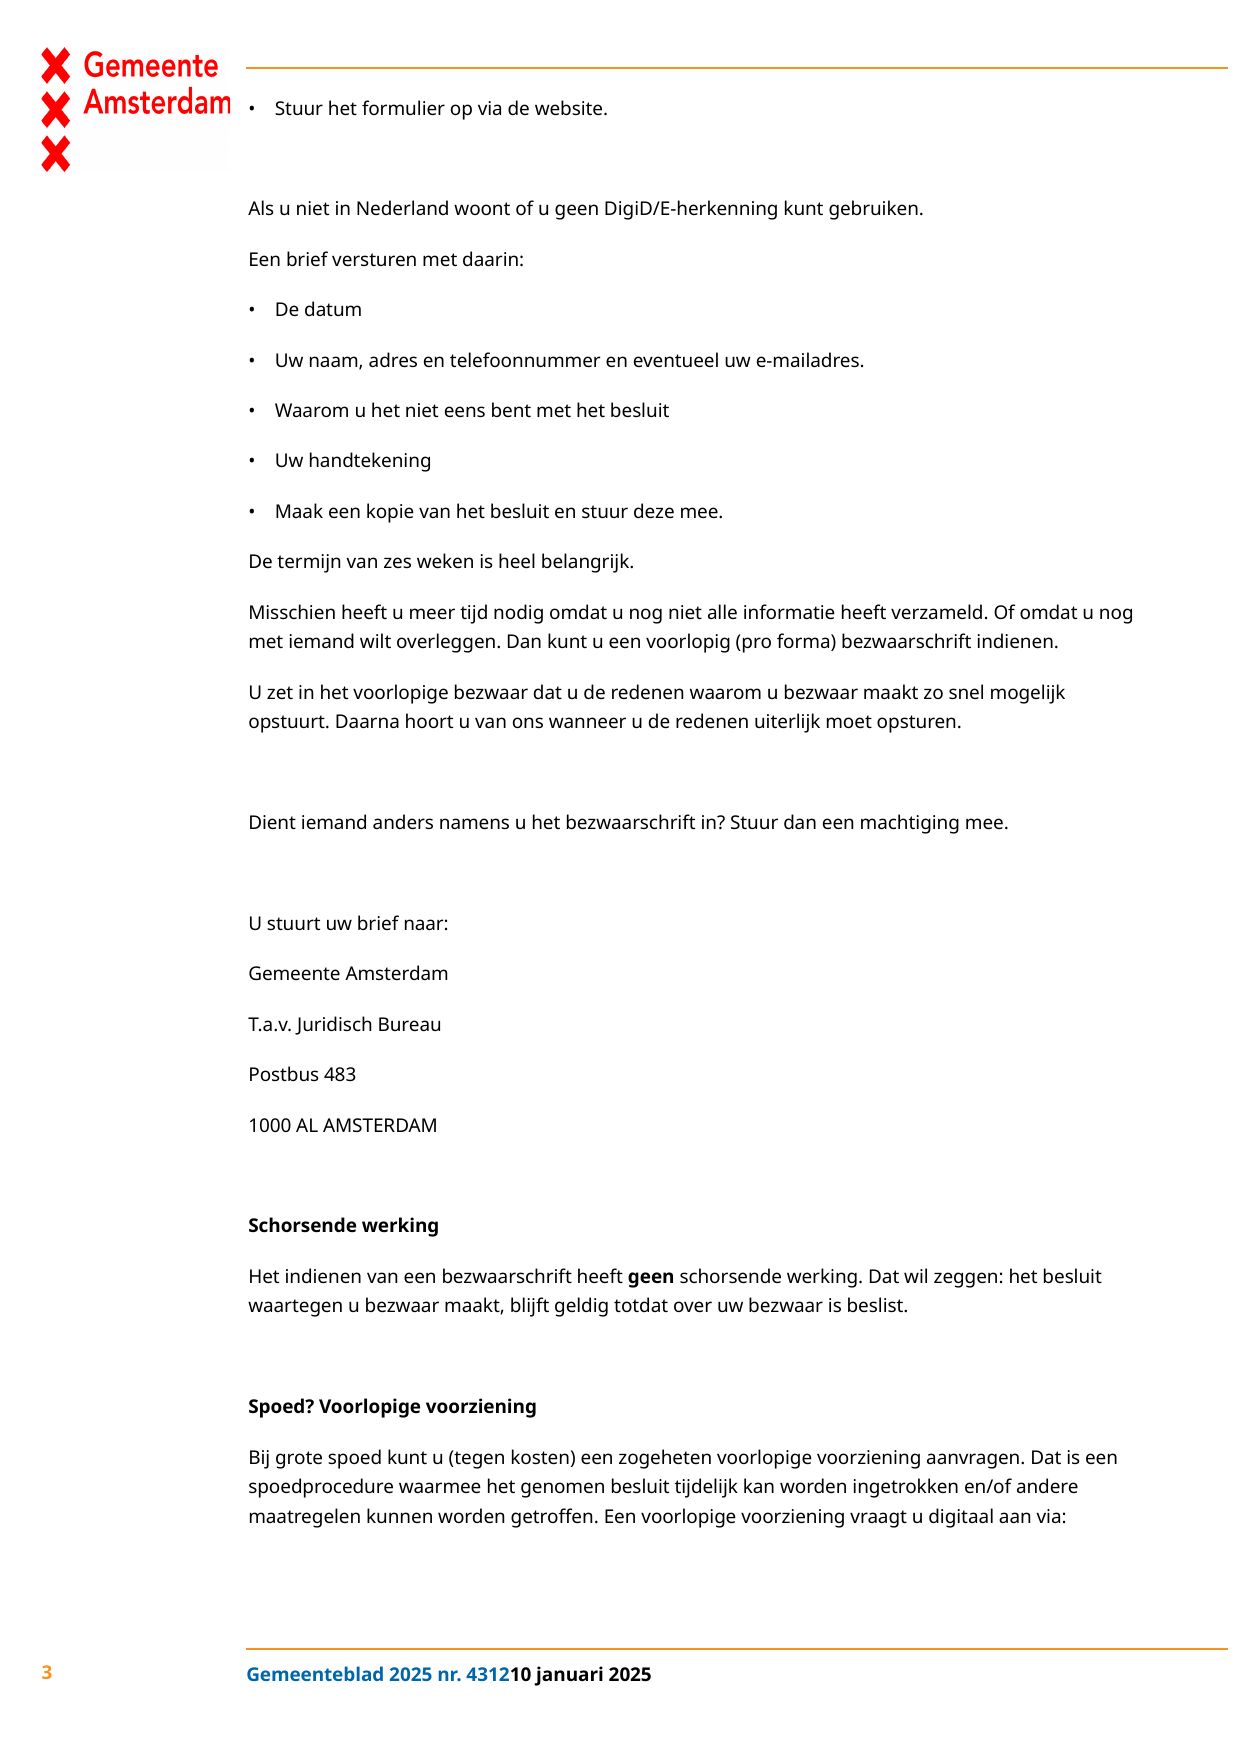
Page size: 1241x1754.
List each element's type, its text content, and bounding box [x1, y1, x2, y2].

text Misschien heeft u meer tijd nodig omdat u nog niet alle informatie heeft verzameld. Of omdat u nog met iemand wilt overleggen. Dan kunt u een voorlopig (pro forma) bezwaarschrift indienen. [248, 599, 1152, 654]
text • Maak een kopie van het besluit en stuur deze mee. [248, 498, 1152, 524]
text U zet in het voorlopige bezwaar dat u de redenen waarom u bezwaar maakt zo snel mogelijk opstuurt. Daarna hoort u van ons wanneer u de redenen uiterlijk moet opsturen. [248, 679, 1152, 734]
text De termijn van zes weken is heel belangrijk. [248, 548, 1152, 574]
picture [41, 47, 231, 172]
text Het indienen van een bezwaarschrift heeft geen schorsende werking. Dat wil zeggen: het besluit waartegen u bezwaar maakt, blijft geldig totdat over uw bezwaar is beslist. [248, 1263, 1152, 1318]
text Bij grote spoed kunt u (tegen kosten) een zogeheten voorlopige voorziening aanvragen. Dat is een spoedprocedure waarmee het genomen besluit tijdelijk kan worden ingetrokken en/of andere maatregelen kunnen worden getroffen. Een voorlopige voorziening vraagt u digitaal aan via: [248, 1444, 1152, 1529]
text • De datum [248, 296, 1152, 322]
text Een brief versturen met daarin: [248, 246, 1152, 272]
text • Stuur het formulier op via de website. [248, 95, 1152, 121]
text Spoed? Voorlopige voorziening [248, 1393, 1152, 1419]
text • Waarom u het niet eens bent met het besluit [248, 397, 1152, 423]
text T.a.v. Juridisch Bureau [248, 1011, 1152, 1037]
text U stuurt uw brief naar: [248, 910, 1152, 936]
text Gemeente Amsterdam [248, 961, 1152, 986]
text Schorsende werking [248, 1213, 1152, 1238]
text 1000 AL AMSTERDAM [248, 1112, 1152, 1138]
text Dient iemand anders namens u het bezwaarschrift in? Stuur dan een machtiging mee. [248, 809, 1152, 835]
text Postbus 483 [248, 1061, 1152, 1087]
text • Uw handtekening [248, 448, 1152, 473]
text • Uw naam, adres en telefoonnummer en eventueel uw e-mailadres. [248, 347, 1152, 373]
text Als u niet in Nederland woont of u geen DigiD/E-herkenning kunt gebruiken. [248, 196, 1152, 221]
